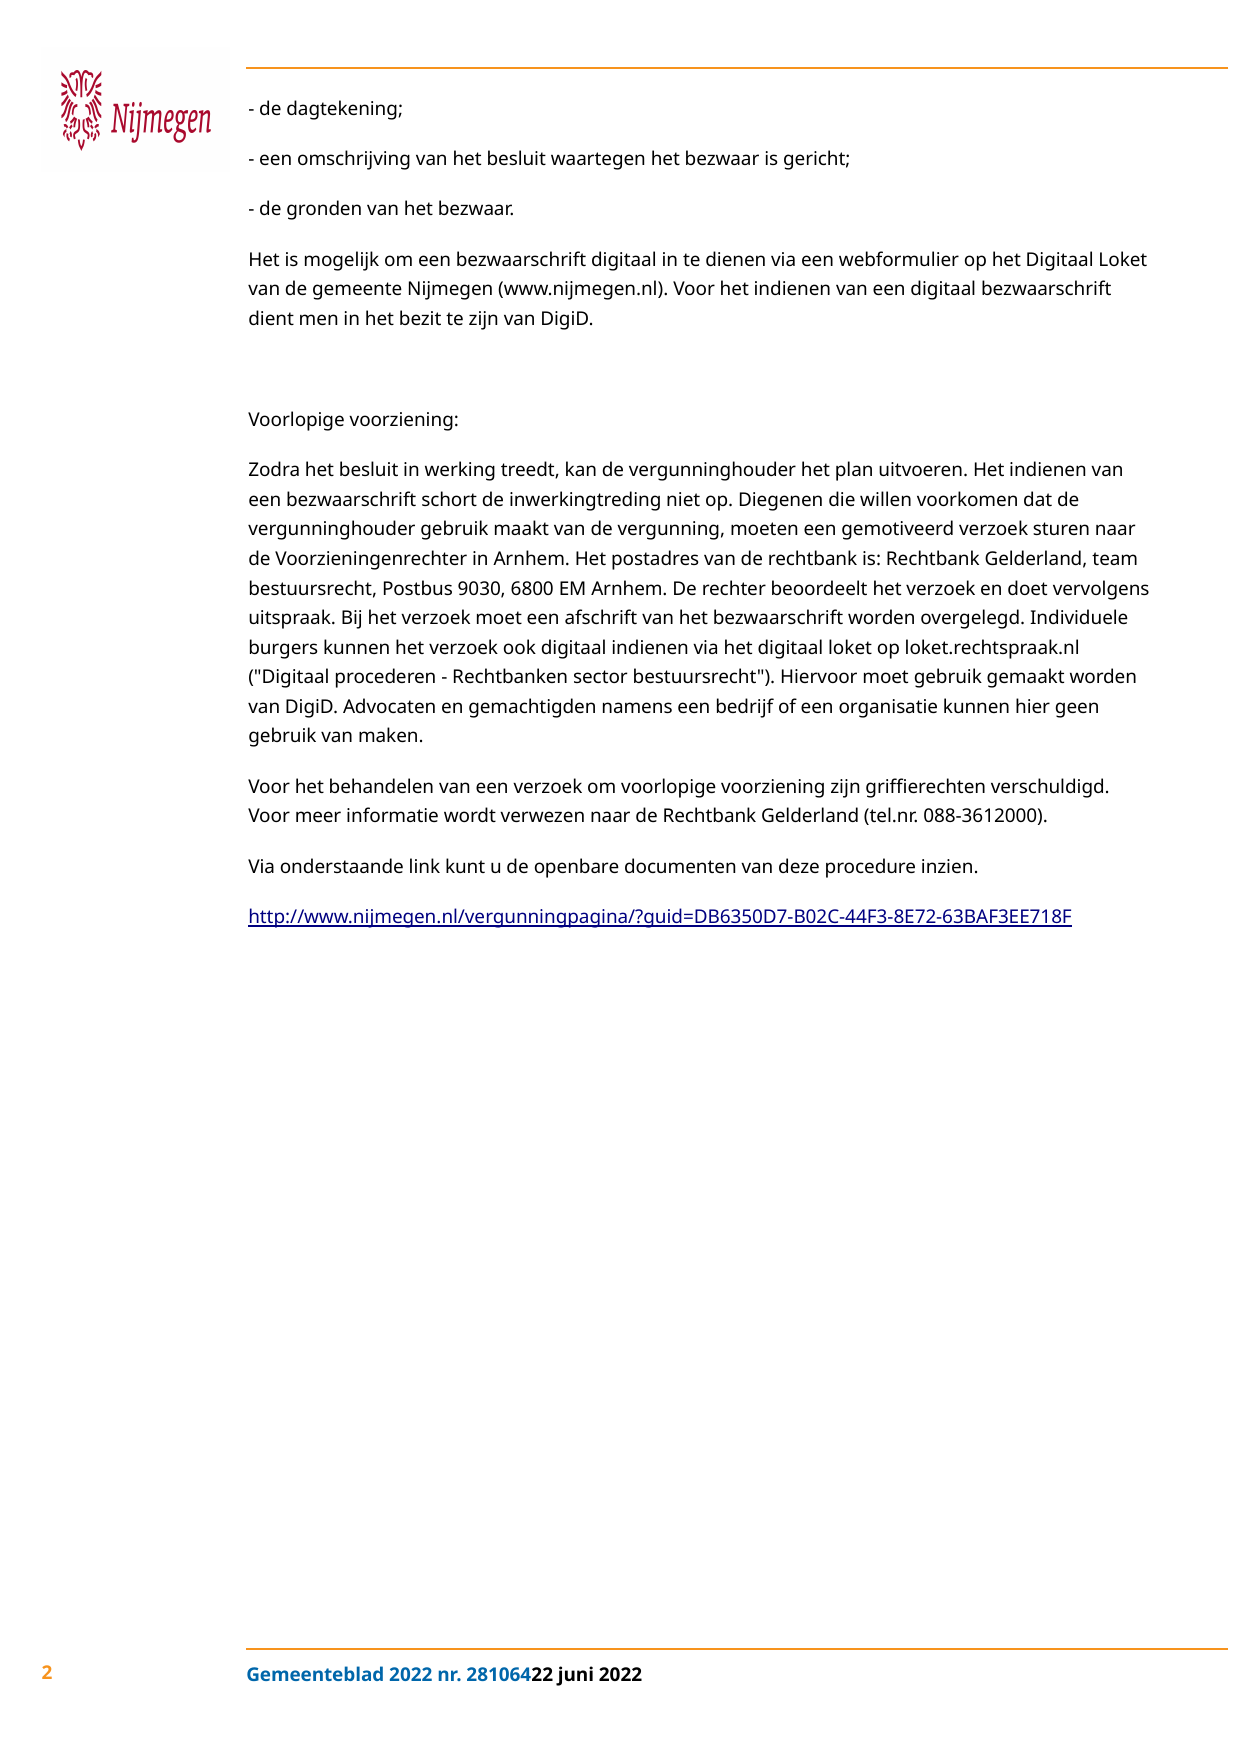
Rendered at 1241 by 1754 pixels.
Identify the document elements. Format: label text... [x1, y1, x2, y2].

text http://www.nijmegen.nl/vergunningpagina/?guid=DB6350D7-B02C-44F3-8E72-63BAF3EE718F [248, 903, 1152, 929]
text - de gronden van het bezwaar. [248, 196, 1152, 221]
text - de dagtekening; [248, 95, 1152, 121]
picture [41, 47, 231, 172]
text Zodra het besluit in werking treedt, kan de vergunninghouder het plan uitvoeren. Het indienen van een bezwaarschrift schort de inwerkingtreding niet op. Diegenen die willen voorkomen dat de vergunninghouder gebruik maakt van de vergunning, moeten een gemotiveerd verzoek sturen naar de Voorzieningenrechter in Arnhem. Het postadres van de rechtbank is: Rechtbank Gelderland, team bestuursrecht, Postbus 9030, 6800 EM Arnhem. De rechter beoordeelt het verzoek en doet vervolgens uitspraak. Bij het verzoek moet een afschrift van het bezwaarschrift worden overgelegd. Individuele burgers kunnen het verzoek ook digitaal indienen via het digitaal loket op loket.rechtspraak.nl ("Digitaal procederen - Rechtbanken sector bestuursrecht"). Hiervoor moet gebruik gemaakt worden van DigiD. Advocaten en gemachtigden namens een bedrijf of een organisatie kunnen hier geen gebruik van maken. [248, 456, 1152, 748]
text Voor het behandelen van een verzoek om voorlopige voorziening zijn griffierechten verschuldigd. Voor meer informatie wordt verwezen naar de Rechtbank Gelderland (tel.nr. 088-3612000). [248, 773, 1152, 828]
text - een omschrijving van het besluit waartegen het bezwaar is gericht; [248, 145, 1152, 171]
text Het is mogelijk om een bezwaarschrift digitaal in te dienen via een webformulier op het Digitaal Loket van de gemeente Nijmegen (www.nijmegen.nl). Voor het indienen van een digitaal bezwaarschrift dient men in het bezit te zijn van DigiD. [248, 246, 1152, 331]
text Voorlopige voorziening: [248, 406, 1152, 432]
text Via onderstaande link kunt u de openbare documenten van deze procedure inzien. [248, 853, 1152, 879]
